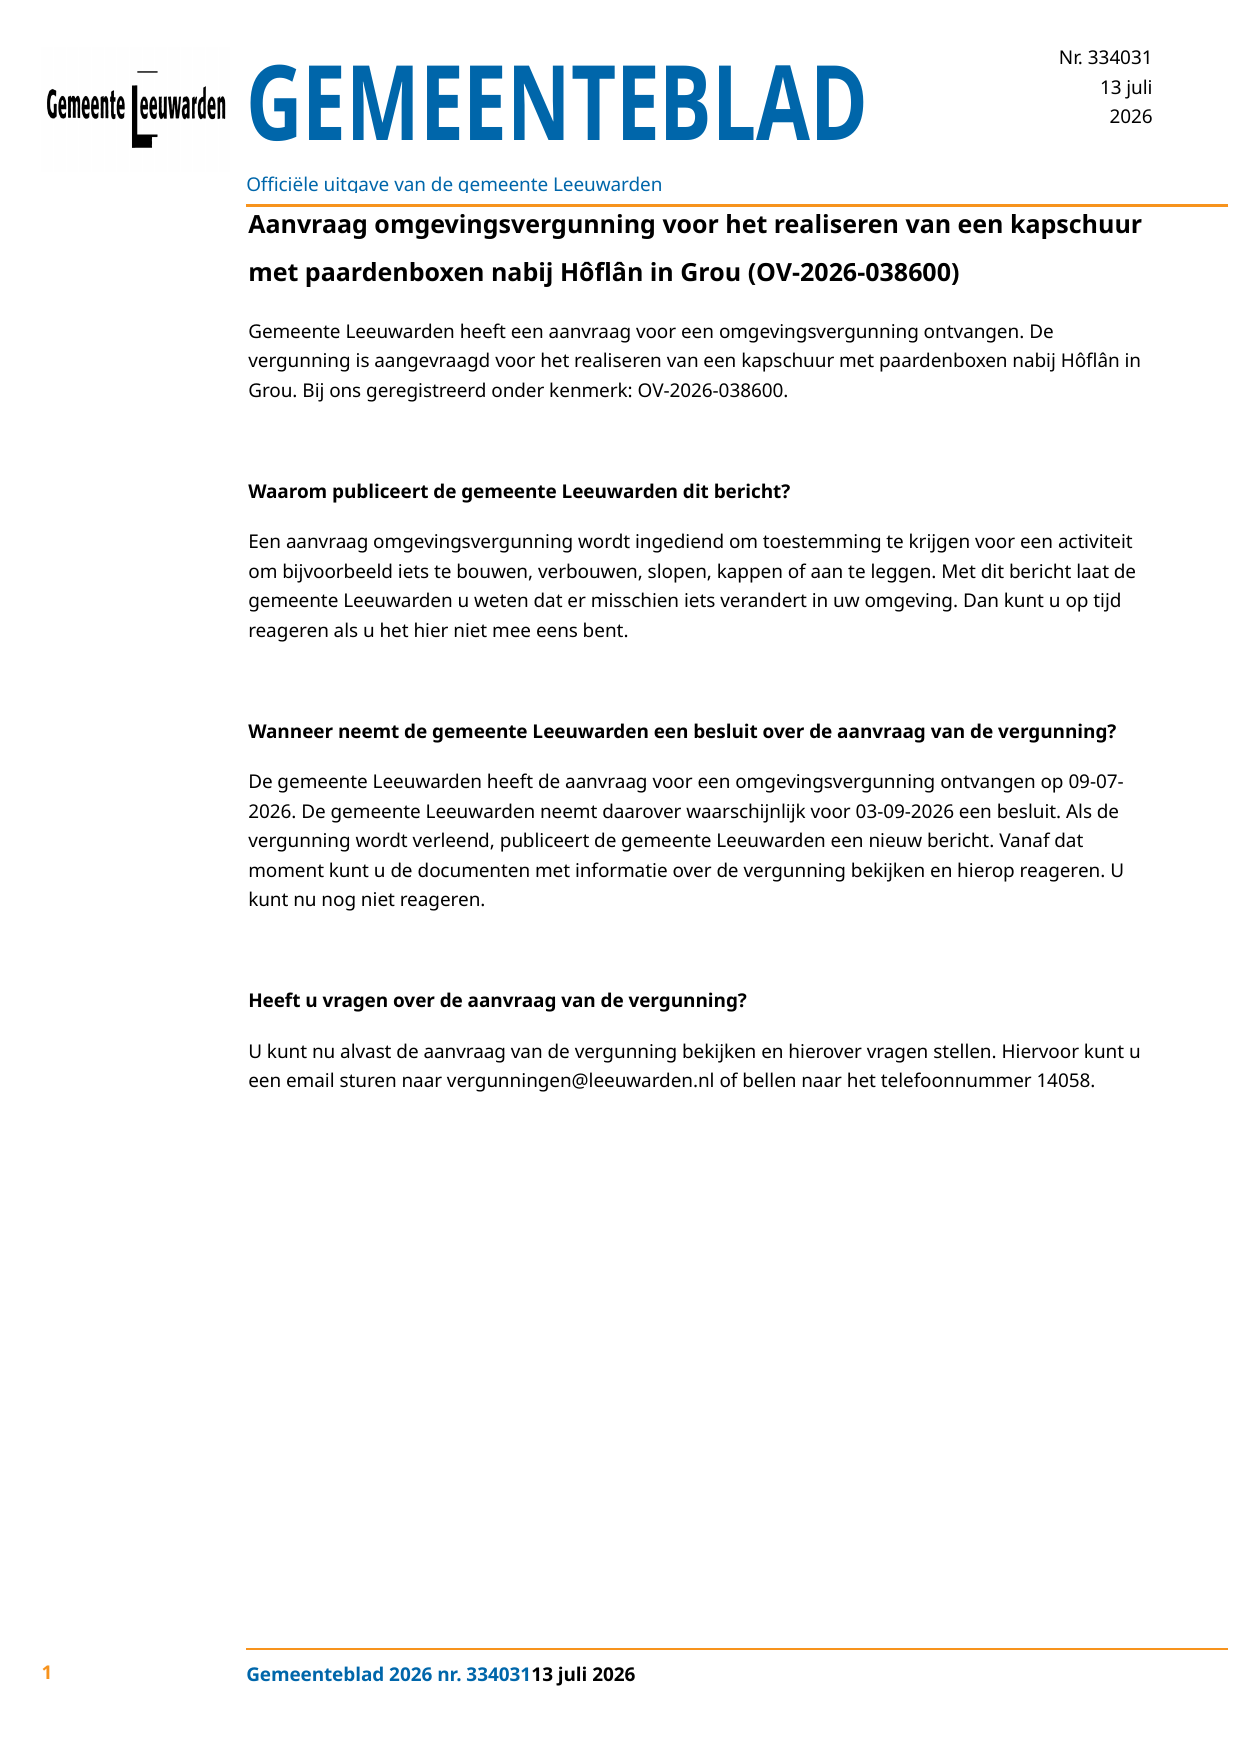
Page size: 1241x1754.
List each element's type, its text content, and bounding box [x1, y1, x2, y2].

text Een aanvraag omgevingsvergunning wordt ingediend om toestemming te krijgen voor een activiteit om bijvoorbeeld iets te bouwen, verbouwen, slopen, kappen of aan te leggen. Met dit bericht laat de gemeente Leeuwarden u weten dat er misschien iets verandert in uw omgeving. Dan kunt u op tijd reageren als u het hier niet mee eens bent. [248, 528, 1152, 643]
text Waarom publiceert de gemeente Leeuwarden dit bericht? [248, 478, 1152, 504]
text Aanvraag omgevingsvergunning voor het realiseren van een kapschuur met paardenboxen nabij Hôflân in Grou (OV-2026-038600) [248, 207, 1152, 288]
text Gemeente Leeuwarden heeft een aanvraag voor een omgevingsvergunning ontvangen. De vergunning is aangevraagd voor het realiseren van een kapschuur met paardenboxen nabij Hôflân in Grou. Bij ons geregistreerd onder kenmerk: OV-2026-038600. [248, 318, 1152, 403]
text Wanneer neemt de gemeente Leeuwarden een besluit over de aanvraag van de vergunning? [248, 718, 1152, 744]
text De gemeente Leeuwarden heeft de aanvraag voor een omgevingsvergunning ontvangen op 09-07-2026. De gemeente Leeuwarden neemt daarover waarschijnlijk voor 03-09-2026 een besluit. Als de vergunning wordt verleend, publiceert de gemeente Leeuwarden een nieuw bericht. Vanaf dat moment kunt u de documenten met informatie over de vergunning bekijken en hierop reageren. U kunt nu nog niet reageren. [248, 768, 1152, 912]
picture [41, 47, 231, 172]
text Heeft u vragen over de aanvraag van de vergunning? [248, 987, 1152, 1013]
text U kunt nu alvast de aanvraag van de vergunning bekijken en hierover vragen stellen. Hiervoor kunt u een email sturen naar vergunningen@leeuwarden.nl of bellen naar het telefoonnummer 14058. [248, 1038, 1152, 1093]
